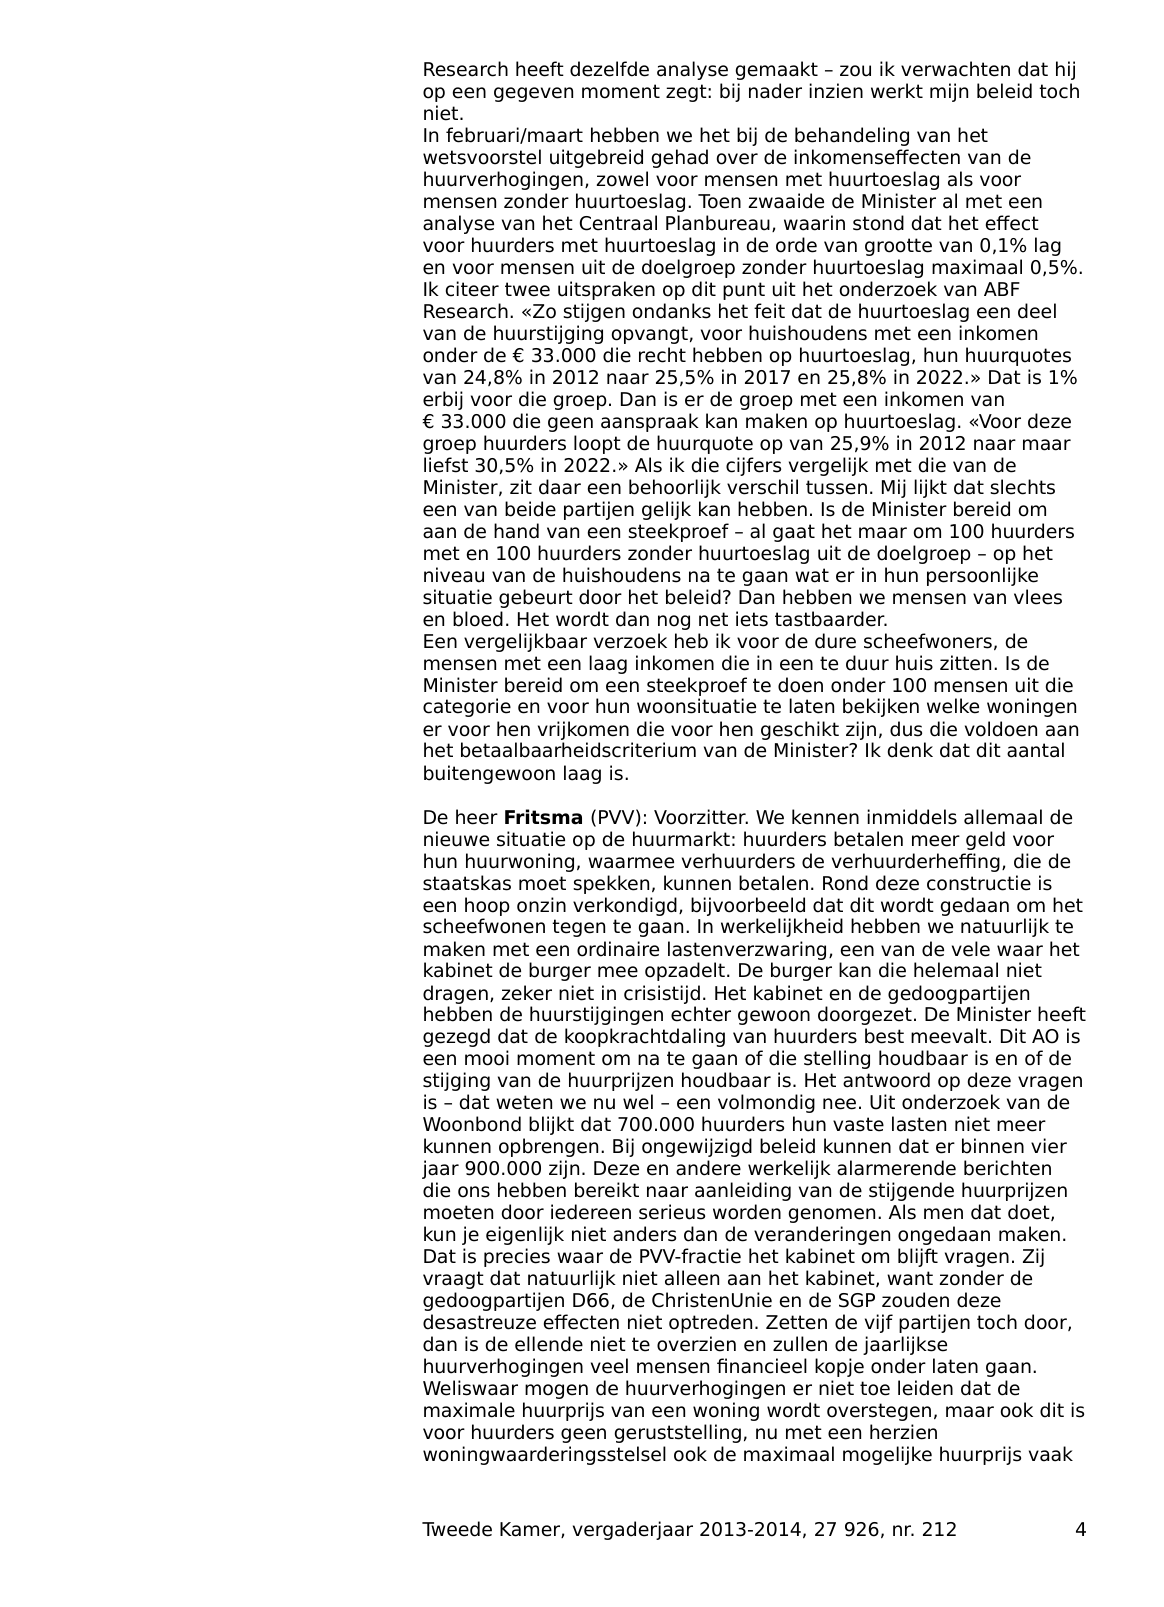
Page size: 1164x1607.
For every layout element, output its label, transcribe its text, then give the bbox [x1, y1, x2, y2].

text De heer Fritsma (PVV): Voorzitter. We kennen inmiddels allemaal de nieuwe situatie op de huurmarkt: huurders betalen meer geld voor hun huurwoning, waarmee verhuurders de verhuurderheffing, die de staatskas moet spekken, kunnen betalen. Rond deze constructie is een hoop onzin verkondigd, bijvoorbeeld dat dit wordt gedaan om het scheefwonen tegen te gaan. In werkelijkheid hebben we natuurlijk te maken met een ordinaire lastenverzwaring, een van de vele waar het kabinet de burger mee opzadelt. De burger kan die helemaal niet dragen, zeker niet in crisistijd. Het kabinet en de gedoogpartijen hebben de huurstijgingen echter gewoon doorgezet. De Minister heeft gezegd dat de koopkrachtdaling van huurders best meevalt. Dit AO is een mooi moment om na te gaan of die stelling houdbaar is en of de stijging van de huurprijzen houdbaar is. Het antwoord op deze vragen is – dat weten we nu wel – een volmondig nee. Uit onderzoek van de Woonbond blijkt dat 700.000 huurders hun vaste lasten niet meer kunnen opbrengen. Bij ongewijzigd beleid kunnen dat er binnen vier jaar 900.000 zijn. Deze en andere werkelijk alarmerende berichten die ons hebben bereikt naar aanleiding van de stijgende huurprijzen moeten door iedereen serieus worden genomen. Als men dat doet, kun je eigenlijk niet anders dan de veranderingen ongedaan maken. Dat is precies waar de PVV-fractie het kabinet om blijft vragen. Zij vraagt dat natuurlijk niet alleen aan het kabinet, want zonder de gedoogpartijen D66, de ChristenUnie en de SGP zouden deze desastreuze effecten niet optreden. Zetten de vijf partijen toch door, dan is de ellende niet te overzien en zullen de jaarlijkse huurverhogingen veel mensen financieel kopje onder laten gaan. [422, 807, 1087, 1378]
text Research heeft dezelfde analyse gemaakt – zou ik verwachten dat hij op een gegeven moment zegt: bij nader inzien werkt mijn beleid toch niet. [422, 59, 1087, 125]
text Weliswaar mogen de huurverhogingen er niet toe leiden dat de maximale huurprijs van een woning wordt overstegen, maar ook dit is voor huurders geen geruststelling, nu met een herzien woningwaarderingsstelsel ook de maximaal mogelijke huurprijs vaak [422, 1378, 1087, 1466]
text In februari/maart hebben we het bij de behandeling van het wetsvoorstel uitgebreid gehad over de inkomenseffecten van de huurverhogingen, zowel voor mensen met huurtoeslag als voor mensen zonder huurtoeslag. Toen zwaaide de Minister al met een analyse van het Centraal Planbureau, waarin stond dat het effect voor huurders met huurtoeslag in de orde van grootte van 0,1% lag en voor mensen uit de doelgroep zonder huurtoeslag maximaal 0,5%. Ik citeer twee uitspraken op dit punt uit het onderzoek van ABF Research. «Zo stijgen ondanks het feit dat de huurtoeslag een deel van de huurstijging opvangt, voor huishoudens met een inkomen onder de € 33.000 die recht hebben op huurtoeslag, hun huurquotes van 24,8% in 2012 naar 25,5% in 2017 en 25,8% in 2022.» Dat is 1% erbij voor die groep. Dan is er de groep met een inkomen van € 33.000 die geen aanspraak kan maken op huurtoeslag. «Voor deze groep huurders loopt de huurquote op van 25,9% in 2012 naar maar liefst 30,5% in 2022.» Als ik die cijfers vergelijk met die van de Minister, zit daar een behoorlijk verschil tussen. Mij lijkt dat slechts een van beide partijen gelijk kan hebben. Is de Minister bereid om aan de hand van een steekproef – al gaat het maar om 100 huurders met en 100 huurders zonder huurtoeslag uit de doelgroep – op het niveau van de huishoudens na te gaan wat er in hun persoonlijke situatie gebeurt door het beleid? Dan hebben we mensen van vlees en bloed. Het wordt dan nog net iets tastbaarder. [422, 125, 1087, 631]
text Een vergelijkbaar verzoek heb ik voor de dure scheefwoners, de mensen met een laag inkomen die in een te duur huis zitten. Is de Minister bereid om een steekproef te doen onder 100 mensen uit die categorie en voor hun woonsituatie te laten bekijken welke woningen er voor hen vrijkomen die voor hen geschikt zijn, dus die voldoen aan het betaalbaarheidscriterium van de Minister? Ik denk dat dit aantal buitengewoon laag is. [422, 631, 1087, 784]
